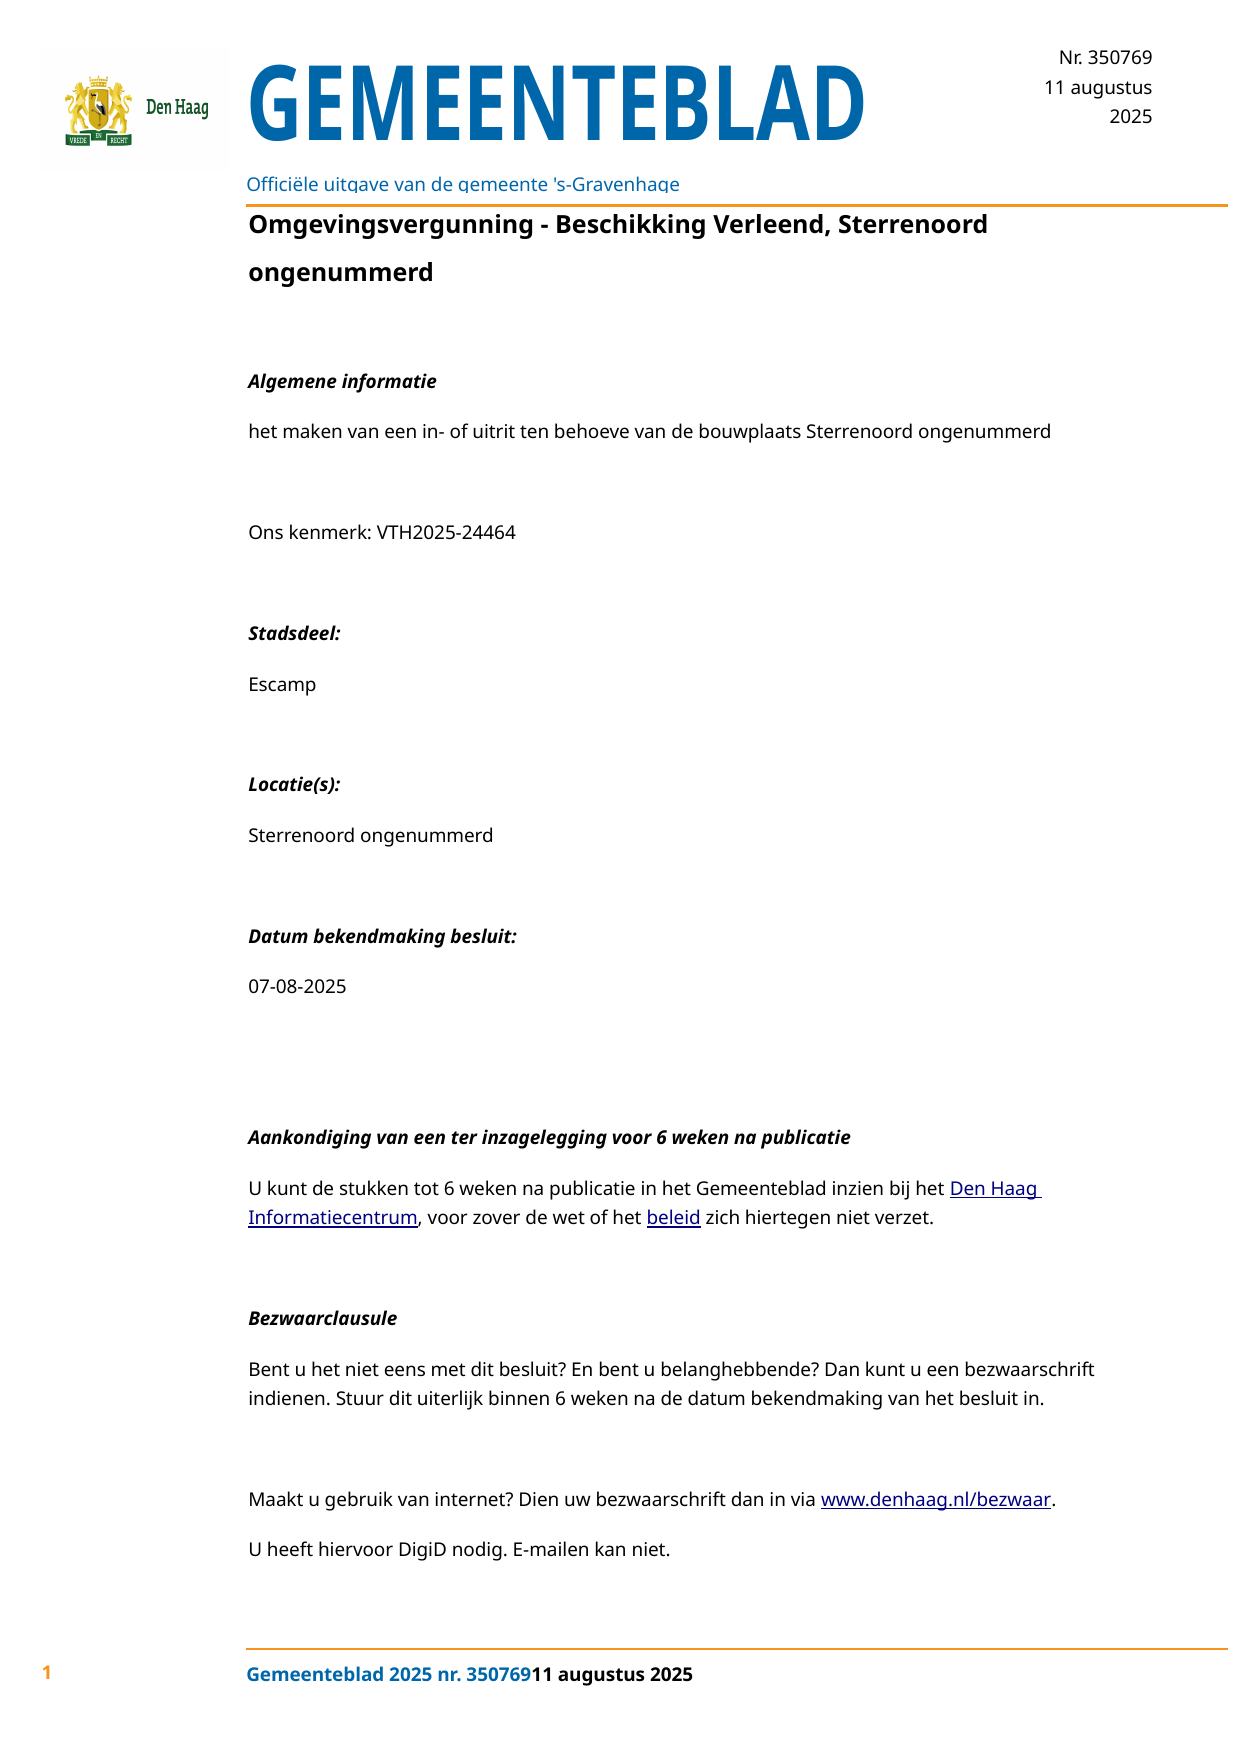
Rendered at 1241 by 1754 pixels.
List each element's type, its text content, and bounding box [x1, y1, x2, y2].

text Maakt u gebruik van internet? Dien uw bezwaarschrift dan in via www.denhaag.nl/bezwaar. [248, 1486, 1152, 1512]
text U kunt de stukken tot 6 weken na publicatie in het Gemeenteblad inzien bij het Den Haag Informatiecentrum, voor zover de wet of het beleid zich hiertegen niet verzet. [248, 1175, 1152, 1230]
text Datum bekendmaking besluit: [248, 923, 1152, 949]
text 07-08-2025 [248, 973, 1152, 999]
text Algemene informatie [248, 368, 1152, 394]
text Ons kenmerk: VTH2025-24464 [248, 519, 1152, 545]
text het maken van een in- of uitrit ten behoeve van de bouwplaats Sterrenoord ongenummerd [248, 419, 1152, 444]
text Locatie(s): [248, 772, 1152, 797]
text Bezwaarclausule [248, 1305, 1152, 1331]
text U heeft hiervoor DigiD nodig. E-mailen kan niet. [248, 1537, 1152, 1562]
text Bent u het niet eens met dit besluit? En bent u belanghebbende? Dan kunt u een bezwaarschrift indienen. Stuur dit uiterlijk binnen 6 weken na de datum bekendmaking van het besluit in. [248, 1356, 1152, 1411]
text Escamp [248, 671, 1152, 697]
text Omgevingsvergunning - Beschikking Verleend, Sterrenoord ongenummerd [248, 207, 1152, 288]
text Stadsdeel: [248, 620, 1152, 646]
text Aankondiging van een ter inzagelegging voor 6 weken na publicatie [248, 1124, 1152, 1150]
picture [41, 47, 231, 172]
text Sterrenoord ongenummerd [248, 822, 1152, 848]
